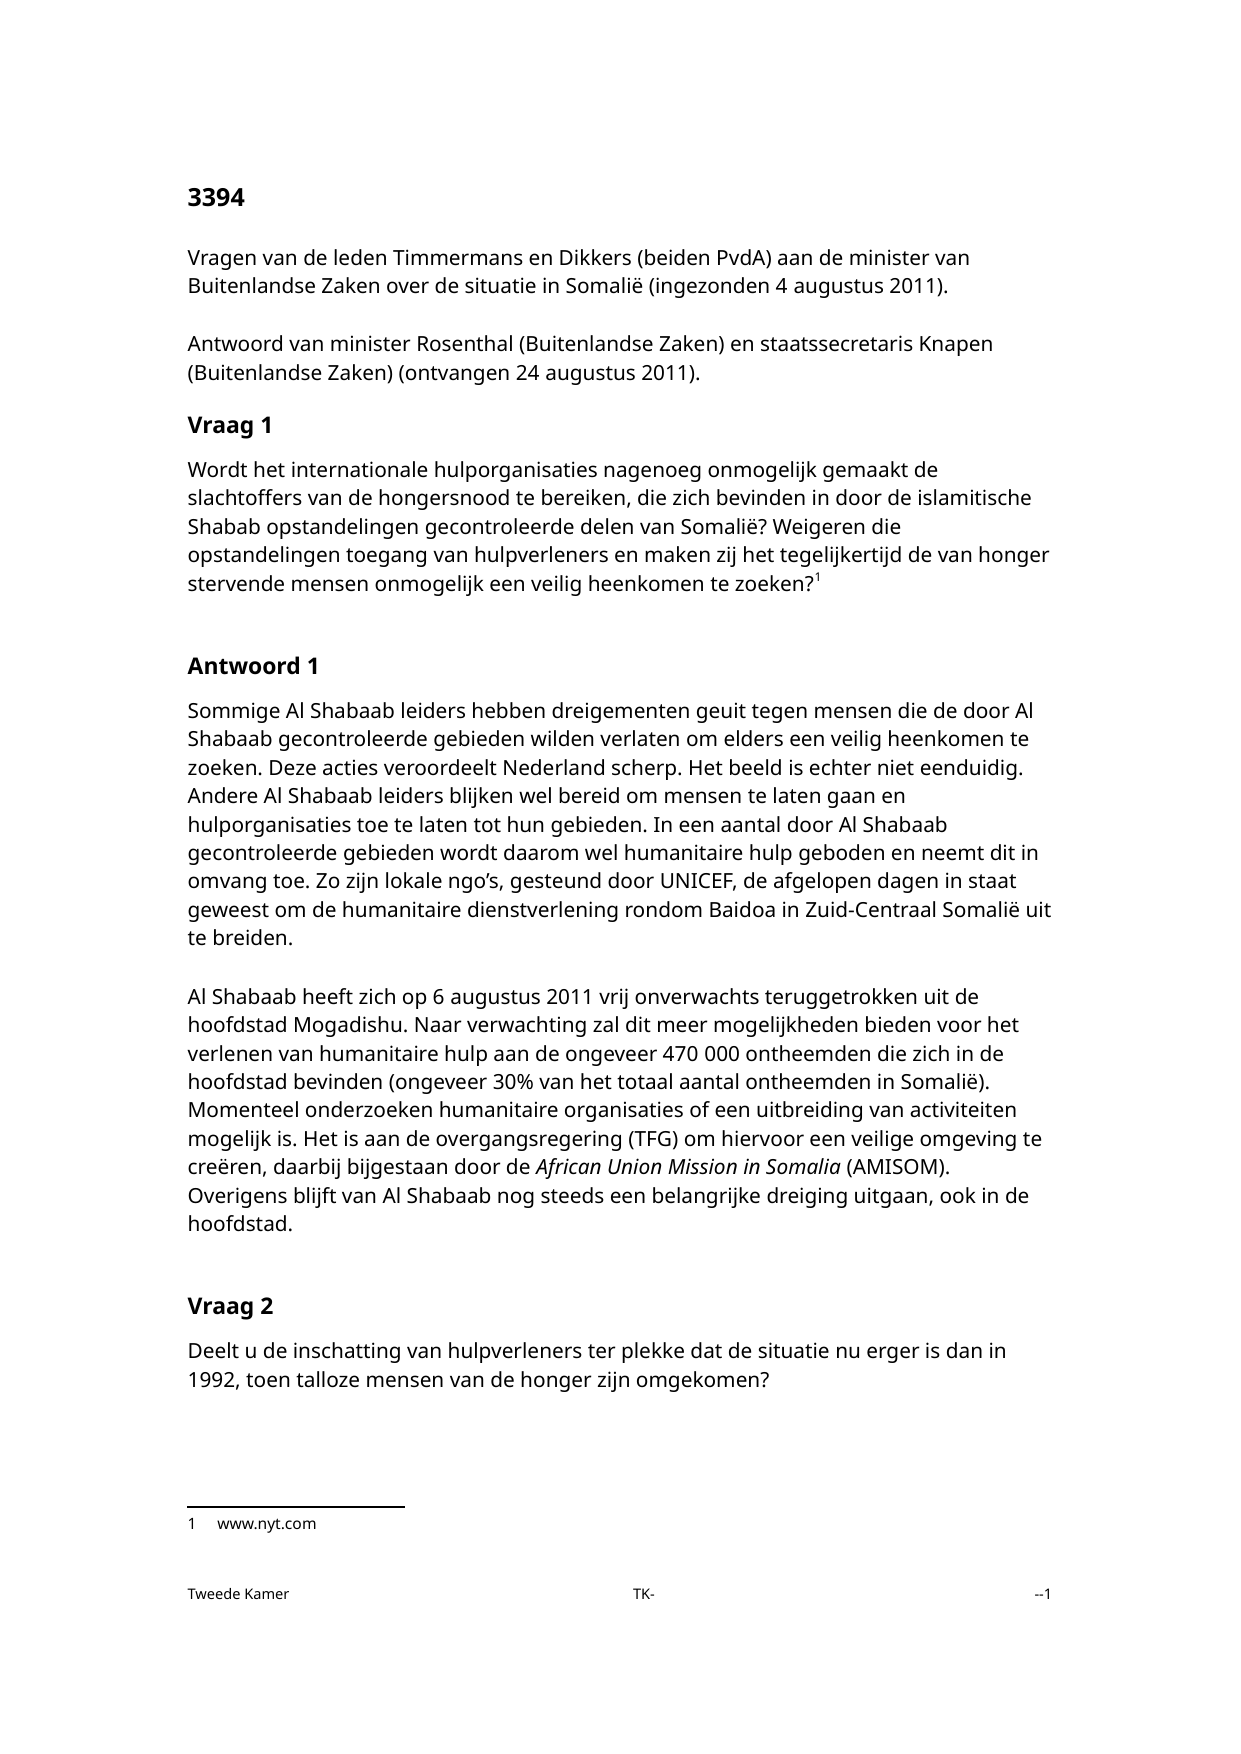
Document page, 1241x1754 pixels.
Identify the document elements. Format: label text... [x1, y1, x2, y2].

text Sommige Al Shabaab leiders hebben dreigementen geuit tegen mensen die de door Al Shabaab gecontroleerde gebieden wilden verlaten om elders een veilig heenkomen te zoeken. Deze acties veroordeelt Nederland scherp. Het beeld is echter niet eenduidig. Andere Al Shabaab leiders blijken wel bereid om mensen te laten gaan en hulporganisaties toe te laten tot hun gebieden. In een aantal door Al Shabaab gecontroleerde gebieden wordt daarom wel humanitaire hulp geboden en neemt dit in omvang toe. Zo zijn lokale ngo’s, gesteund door UNICEF, de afgelopen dagen in staat geweest om de humanitaire dienstverlening rondom Baidoa in Zuid-Centraal Somalië uit te breiden. [187, 696, 1053, 952]
subtitle Vraag 2 [187, 1290, 1053, 1322]
subtitle Vraag 1 [187, 409, 1053, 440]
text 3394 [187, 179, 1053, 213]
text Vragen van de leden Timmermans en Dikkers (beiden PvdA) aan de minister van Buitenlandse Zaken over de situatie in Somalië (ingezonden 4 augustus 2011). [187, 243, 1053, 300]
text Antwoord van minister Rosenthal (Buitenlandse Zaken) en staatssecretaris Knapen (Buitenlandse Zaken) (ontvangen 24 augustus 2011). [187, 329, 1053, 386]
text Deelt u de inschatting van hulpverleners ter plekke dat de situatie nu erger is dan in 1992, toen talloze mensen van de honger zijn omgekomen? [187, 1337, 1053, 1393]
text www.nyt.com [187, 1506, 1053, 1534]
text Al Shabaab heeft zich op 6 augustus 2011 vrij onverwachts teruggetrokken uit de hoofdstad Mogadishu. Naar verwachting zal dit meer mogelijkheden bieden voor het verlenen van humanitaire hulp aan de ongeveer 470 000 ontheemden die zich in de hoofdstad bevinden (ongeveer 30% van het totaal aantal ontheemden in Somalië). Momenteel onderzoeken humanitaire organisaties of een uitbreiding van activiteiten mogelijk is. Het is aan de overgangsregering (TFG) om hiervoor een veilige omgeving te creëren, daarbij bijgestaan door de African Union Mission in Somalia (AMISOM). Overigens blijft van Al Shabaab nog steeds een belangrijke dreiging uitgaan, ook in de hoofdstad. [187, 982, 1053, 1238]
subtitle Antwoord 1 [187, 650, 1053, 681]
text Wordt het internationale hulporganisaties nagenoeg onmogelijk gemaakt de slachtoffers van de hongersnood te bereiken, die zich bevinden in door de islamitische Shabab opstandelingen gecontroleerde delen van Somalië? Weigeren die opstandelingen toegang van hulpverleners en maken zij het tegelijkertijd de van honger stervende mensen onmogelijk een veilig heenkomen te zoeken? [187, 455, 1053, 597]
